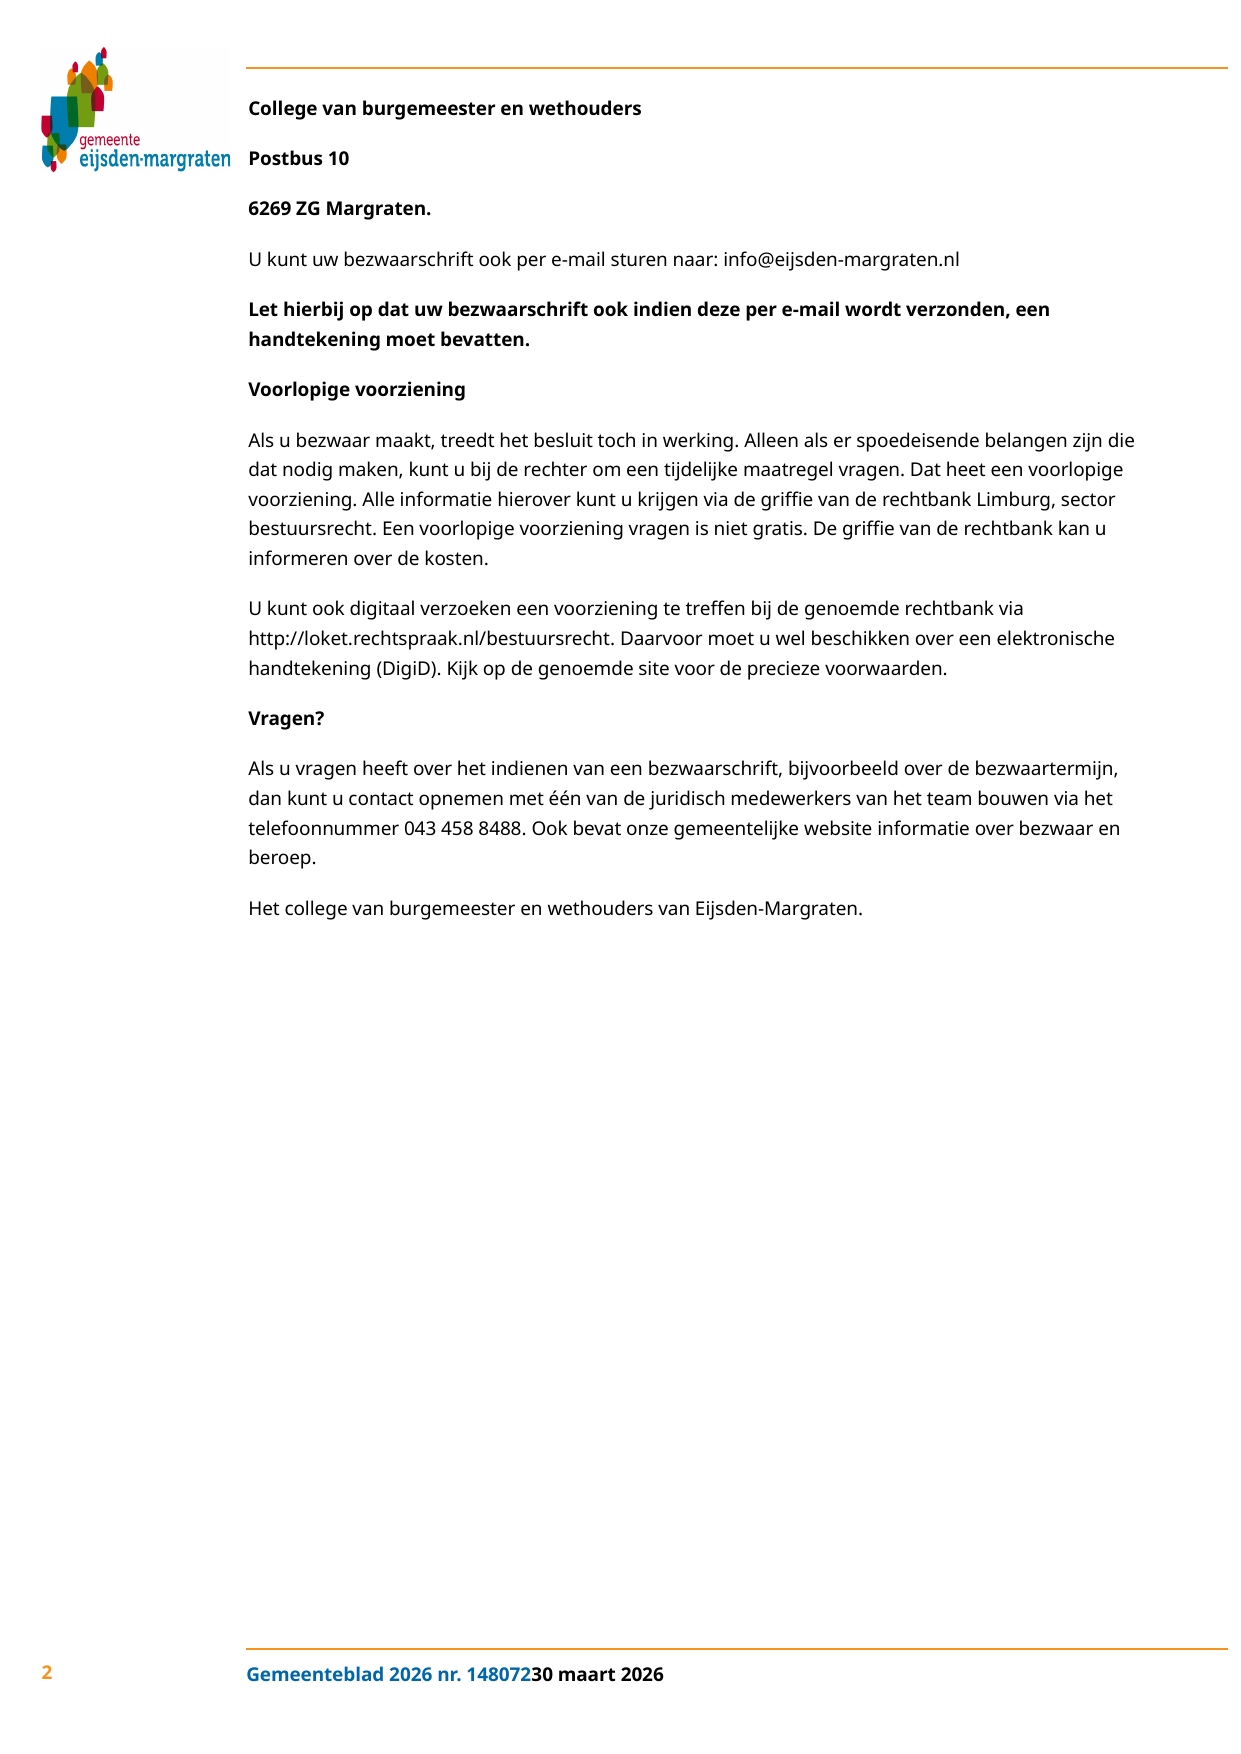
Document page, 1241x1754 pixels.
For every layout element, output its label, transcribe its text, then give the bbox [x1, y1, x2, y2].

text College van burgemeester en wethouders [248, 95, 1152, 121]
text U kunt ook digitaal verzoeken een voorziening te treffen bij de genoemde rechtbank via http://loket.rechtspraak.nl/bestuursrecht. Daarvoor moet u wel beschikken over een elektronische handtekening (DigiD). Kijk op de genoemde site voor de precieze voorwaarden. [248, 596, 1152, 681]
text Voorlopige voorziening [248, 376, 1152, 402]
text Als u bezwaar maakt, treedt het besluit toch in werking. Alleen als er spoedeisende belangen zijn die dat nodig maken, kunt u bij de rechter om een tijdelijke maatregel vragen. Dat heet een voorlopige voorziening. Alle informatie hierover kunt u krijgen via de griffie van de rechtbank Limburg, sector bestuursrecht. Een voorlopige voorziening vragen is niet gratis. De griffie van de rechtbank kan u informeren over de kosten. [248, 427, 1152, 571]
text Let hierbij op dat uw bezwaarschrift ook indien deze per e-mail wordt verzonden, een handtekening moet bevatten. [248, 296, 1152, 352]
text 6269 ZG Margraten. [248, 196, 1152, 221]
text Vragen? [248, 705, 1152, 731]
text Postbus 10 [248, 145, 1152, 171]
text Als u vragen heeft over het indienen van een bezwaarschrift, bijvoorbeeld over de bezwaartermijn, dan kunt u contact opnemen met één van de juridisch medewerkers van het team bouwen via het telefoonnummer 043 458 8488. Ook bevat onze gemeentelijke website informatie over bezwaar en beroep. [248, 756, 1152, 870]
text U kunt uw bezwaarschrift ook per e-mail sturen naar: info@eijsden-margraten.nl [248, 246, 1152, 272]
picture [41, 47, 231, 172]
text Het college van burgemeester en wethouders van Eijsden-Margraten. [248, 895, 1152, 921]
